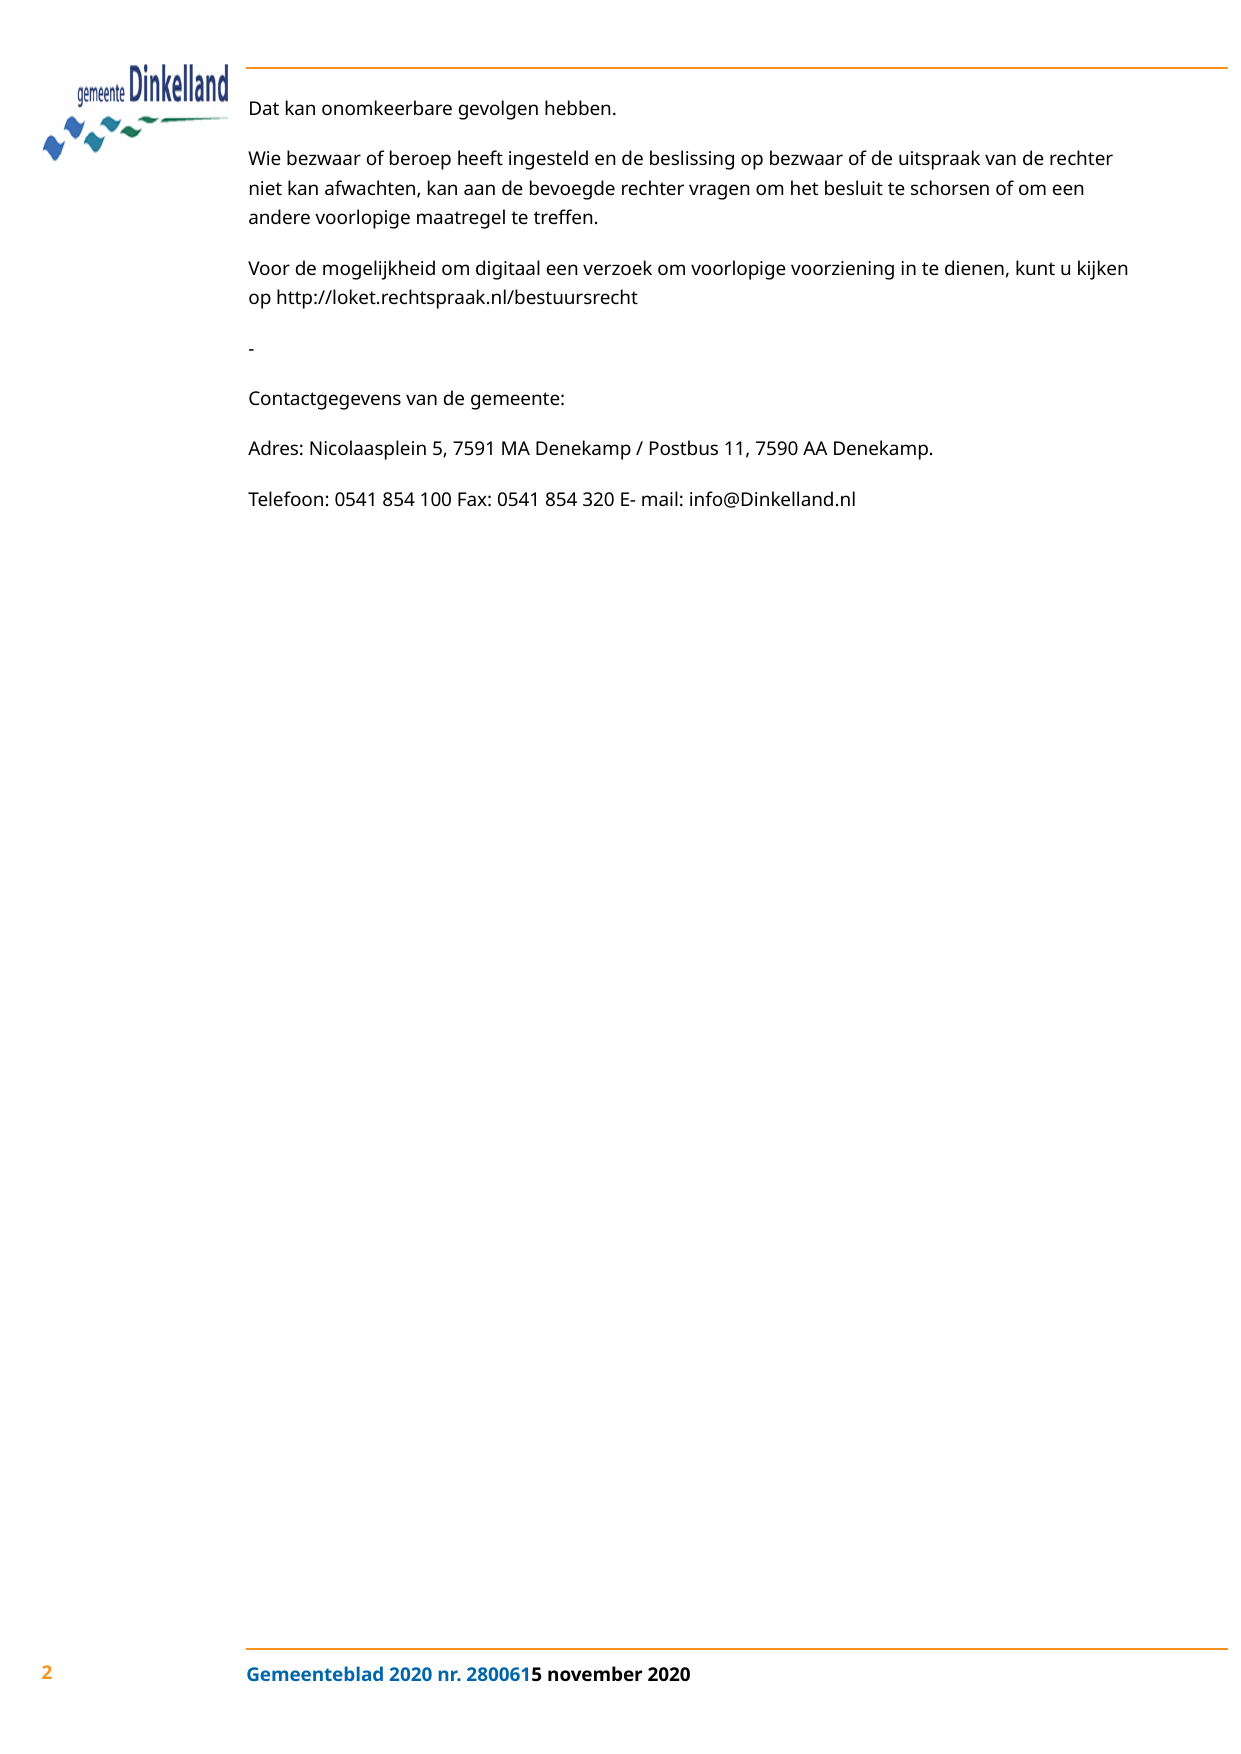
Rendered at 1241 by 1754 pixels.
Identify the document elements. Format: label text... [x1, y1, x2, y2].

text Telefoon: 0541 854 100 Fax: 0541 854 320 E- mail: info@Dinkelland.nl [248, 486, 1152, 512]
text Contactgegevens van de gemeente: [248, 385, 1152, 411]
text Voor de mogelijkheid om digitaal een verzoek om voorlopige voorziening in te dienen, kunt u kijken op http://loket.rechtspraak.nl/bestuursrecht [248, 255, 1152, 310]
picture [41, 47, 231, 172]
text Adres: Nicolaasplein 5, 7591 MA Denekamp / Postbus 11, 7590 AA Denekamp. [248, 436, 1152, 461]
text - [248, 335, 1152, 361]
text Dat kan onomkeerbare gevolgen hebben. [248, 95, 1152, 121]
text Wie bezwaar of beroep heeft ingesteld en de beslissing op bezwaar of de uitspraak van de rechter niet kan afwachten, kan aan de bevoegde rechter vragen om het besluit te schorsen of om een andere voorlopige maatregel te treffen. [248, 145, 1152, 230]
